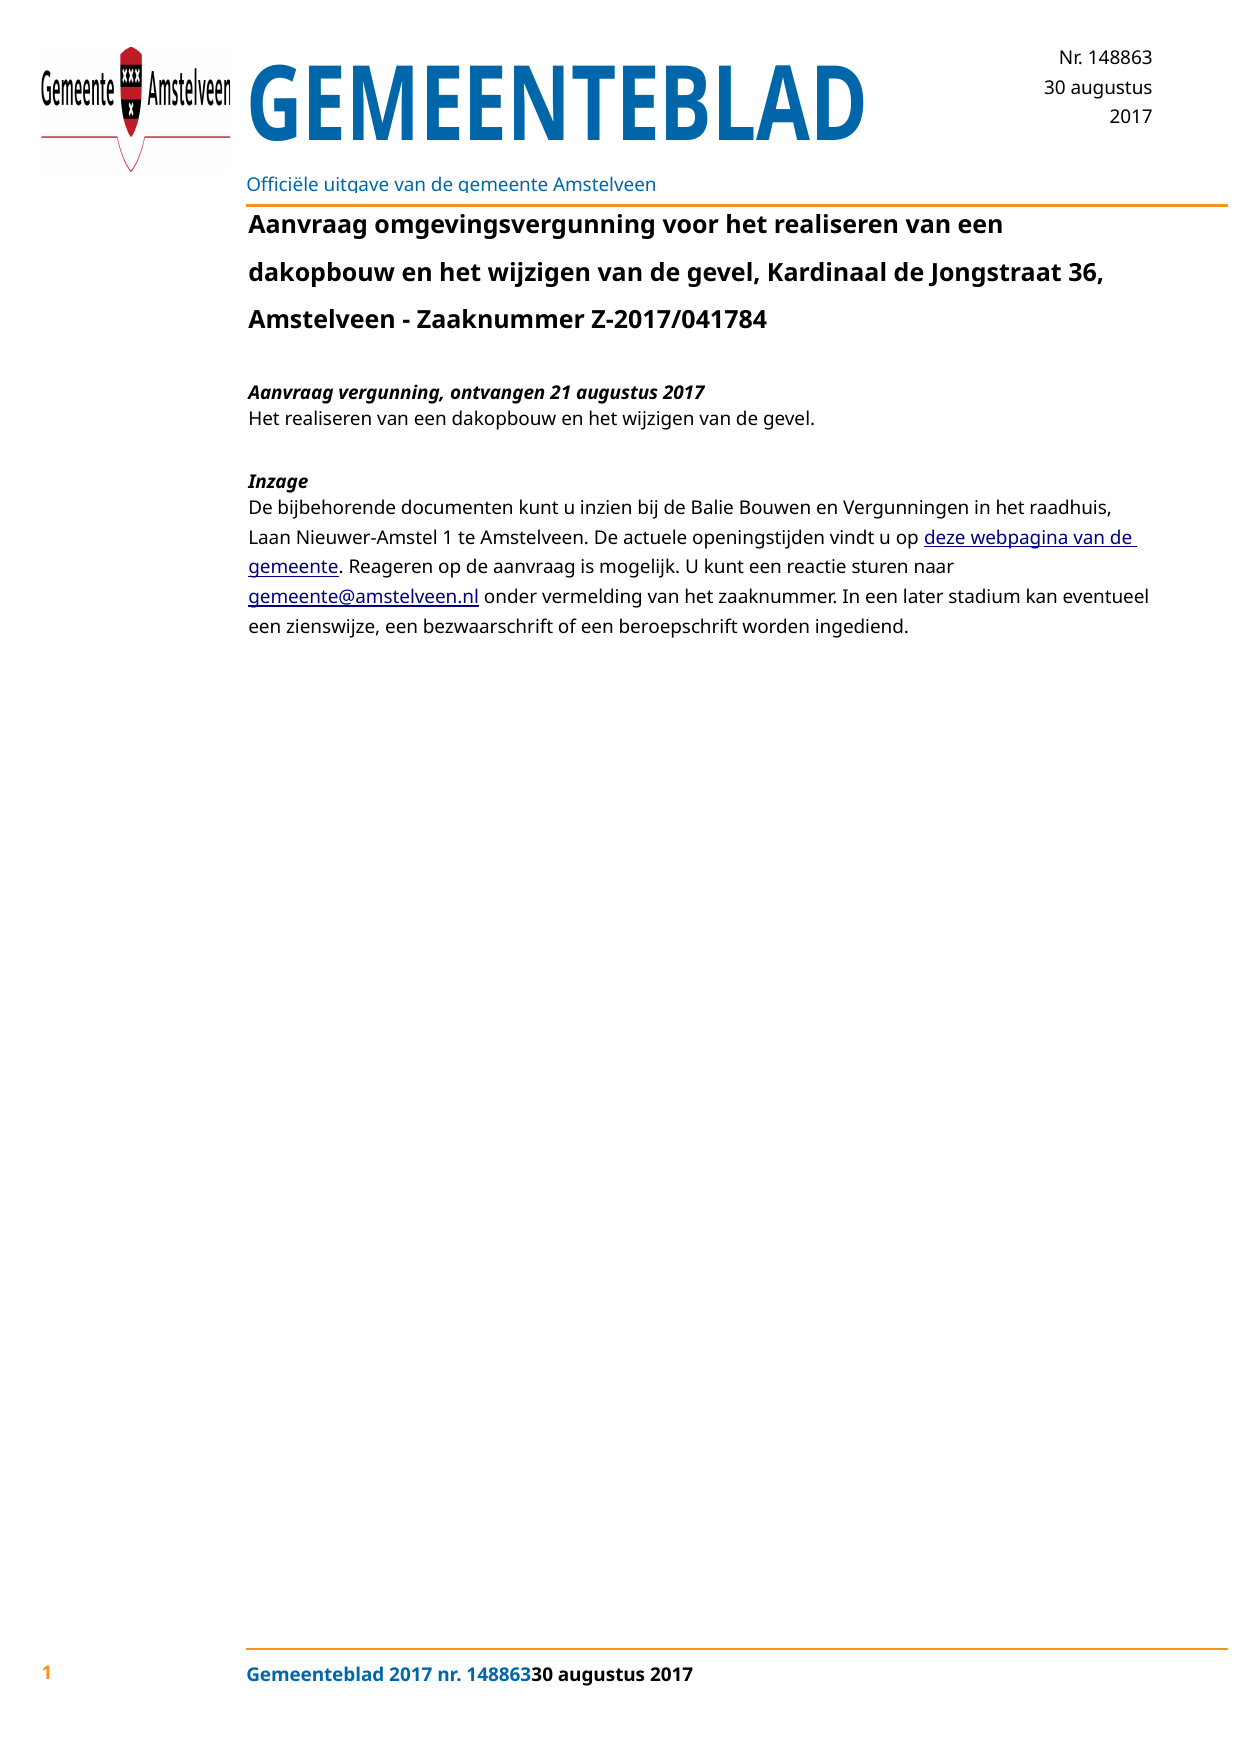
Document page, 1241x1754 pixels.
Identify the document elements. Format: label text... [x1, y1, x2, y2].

text Aanvraag vergunning, ontvangen 21 augustus 2017 [248, 379, 1152, 405]
text Aanvraag omgevingsvergunning voor het realiseren van een dakopbouw en het wijzigen van de gevel, Kardinaal de Jongstraat 36, Amstelveen - Zaaknummer Z-2017/041784 [248, 207, 1152, 336]
picture [41, 47, 231, 172]
text Het realiseren van een dakopbouw en het wijzigen van de gevel. [248, 405, 1152, 431]
text De bijbehorende documenten kunt u inzien bij de Balie Bouwen en Vergunningen in het raadhuis, Laan Nieuwer-Amstel 1 te Amstelveen. De actuele openingstijden vindt u op deze webpagina van de gemeente. Reageren op de aanvraag is mogelijk. U kunt een reactie sturen naar gemeente@amstelveen.nl onder vermelding van het zaaknummer. In een later stadium kan eventueel een zienswijze, een bezwaarschrift of een beroepschrift worden ingediend. [248, 494, 1152, 638]
text Inzage [248, 469, 1152, 494]
